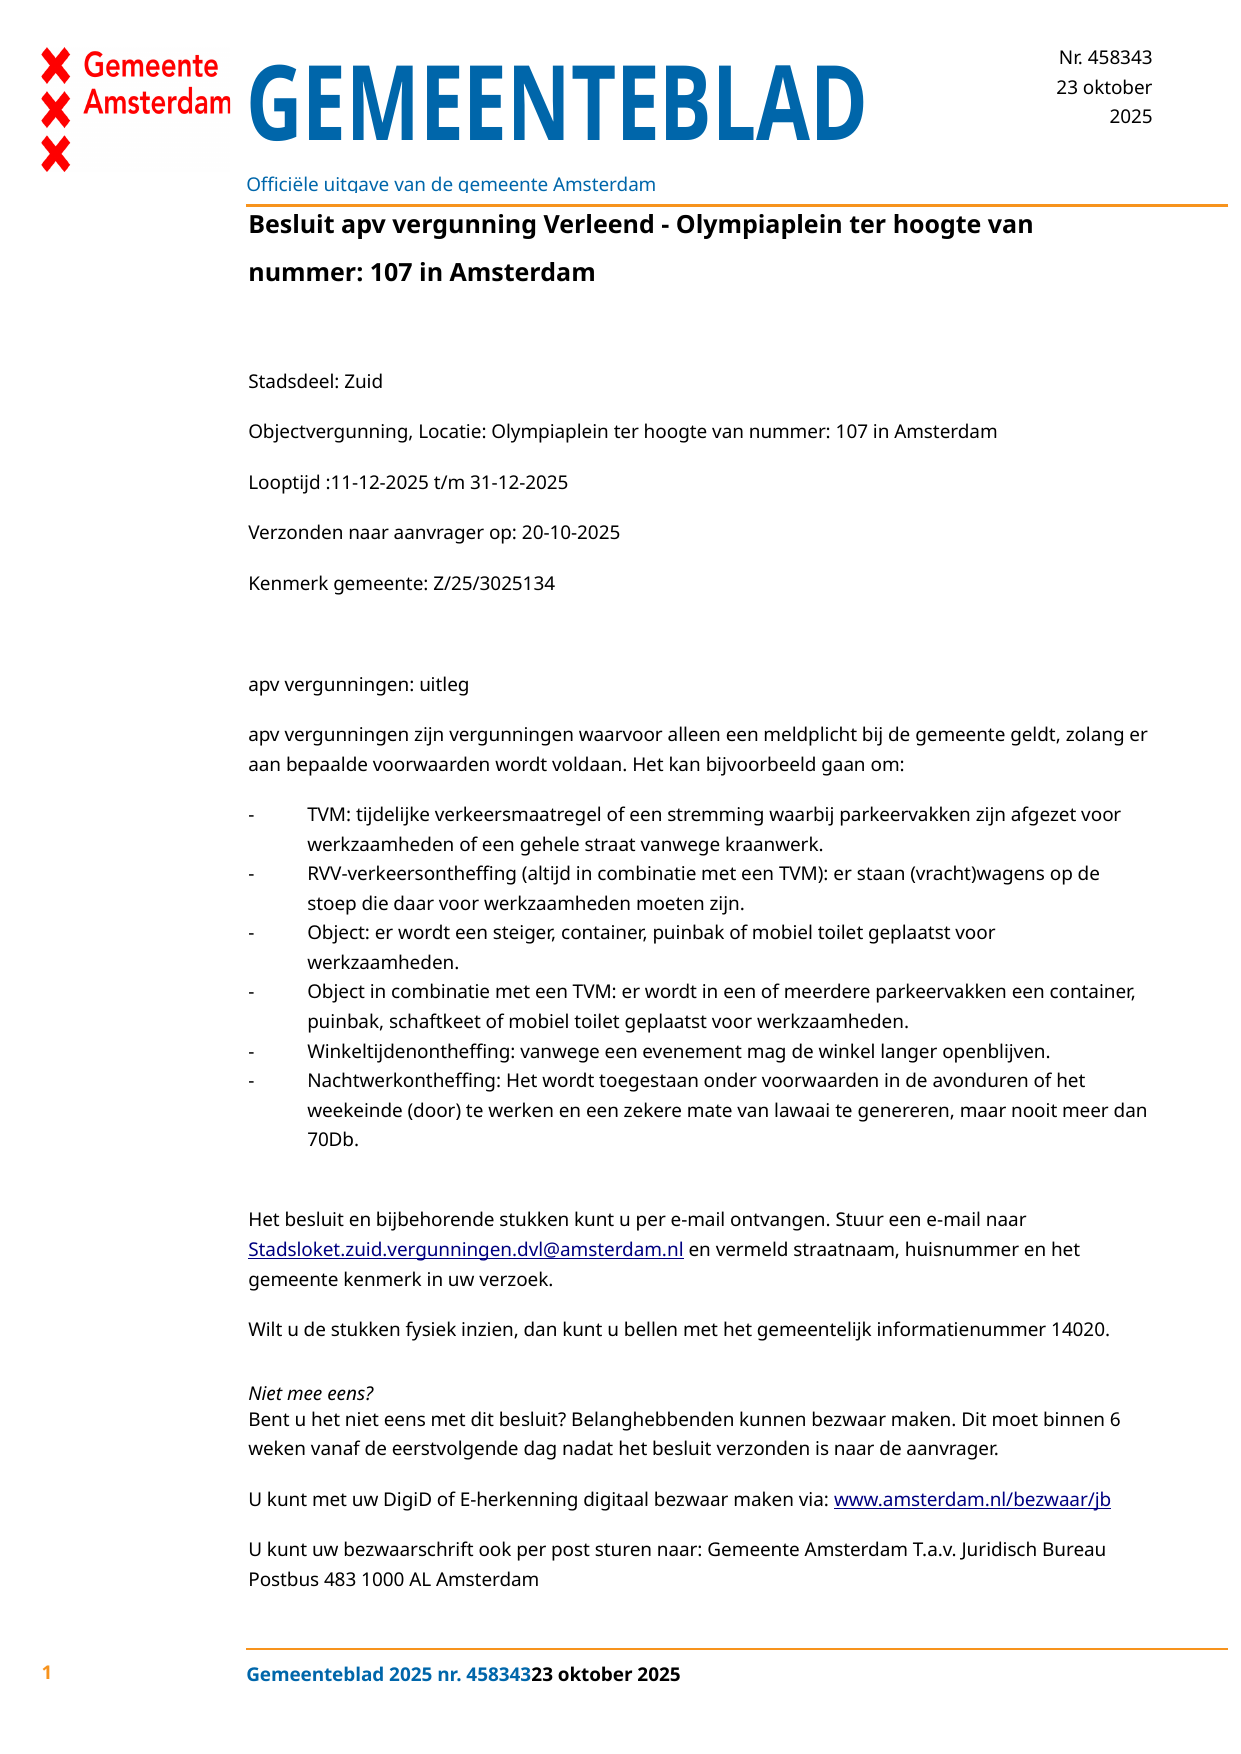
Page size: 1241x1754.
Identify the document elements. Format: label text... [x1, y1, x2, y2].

text Kenmerk gemeente: Z/25/3025134 [248, 570, 1152, 596]
text Verzonden naar aanvrager op: 20-10-2025 [248, 519, 1152, 545]
text Niet mee eens? [248, 1380, 1152, 1406]
picture [41, 47, 231, 172]
text U kunt uw bezwaarschrift ook per post sturen naar: Gemeente Amsterdam T.a.v. Juridisch Bureau Postbus 483 1000 AL Amsterdam [248, 1536, 1152, 1592]
list Object in combinatie met een TVM: er wordt in een of meerdere parkeervakken een container, puinbak, schaftkeet of mobiel toilet geplaatst voor werkzaamheden. [248, 979, 1152, 1034]
list Winkeltijdenontheffing: vanwege een evenement mag de winkel langer openblijven. [248, 1038, 1152, 1064]
list RVV-verkeersontheffing (altijd in combinatie met een TVM): er staan (vracht)wagens op de stoep die daar voor werkzaamheden moeten zijn. [248, 860, 1152, 916]
text Stadsdeel: Zuid [248, 368, 1152, 394]
list Nachtwerkontheffing: Het wordt toegestaan onder voorwaarden in de avonduren of het weekeinde (door) te werken en een zekere mate van lawaai te genereren, maar nooit meer dan 70Db. [248, 1067, 1152, 1152]
text Besluit apv vergunning Verleend - Olympiaplein ter hoogte van nummer: 107 in Amsterdam [248, 207, 1152, 288]
text Wilt u de stukken fysiek inzien, dan kunt u bellen met het gemeentelijk informatienummer 14020. [248, 1316, 1152, 1342]
text U kunt met uw DigiD of E-herkenning digitaal bezwaar maken via: www.amsterdam.nl/bezwaar/jb [248, 1486, 1152, 1512]
text Looptijd :11-12-2025 t/m 31-12-2025 [248, 469, 1152, 495]
text apv vergunningen zijn vergunningen waarvoor alleen een meldplicht bij de gemeente geldt, zolang er aan bepaalde voorwaarden wordt voldaan. Het kan bijvoorbeeld gaan om: [248, 721, 1152, 777]
text Het besluit en bijbehorende stukken kunt u per e-mail ontvangen. Stuur een e-mail naar Stadsloket.zuid.vergunningen.dvl@amsterdam.nl en vermeld straatnaam, huisnummer en het gemeente kenmerk in uw verzoek. [248, 1207, 1152, 1292]
list TVM: tijdelijke verkeersmaatregel of een stremming waarbij parkeervakken zijn afgezet voor werkzaamheden of een gehele straat vanwege kraanwerk. [248, 801, 1152, 857]
list Object: er wordt een steiger, container, puinbak of mobiel toilet geplaatst voor werkzaamheden. [248, 919, 1152, 975]
text Bent u het niet eens met dit besluit? Belanghebbenden kunnen bezwaar maken. Dit moet binnen 6 weken vanaf de eerstvolgende dag nadat het besluit verzonden is naar de aanvrager. [248, 1406, 1152, 1461]
text Objectvergunning, Locatie: Olympiaplein ter hoogte van nummer: 107 in Amsterdam [248, 419, 1152, 444]
text apv vergunningen: uitleg [248, 671, 1152, 697]
